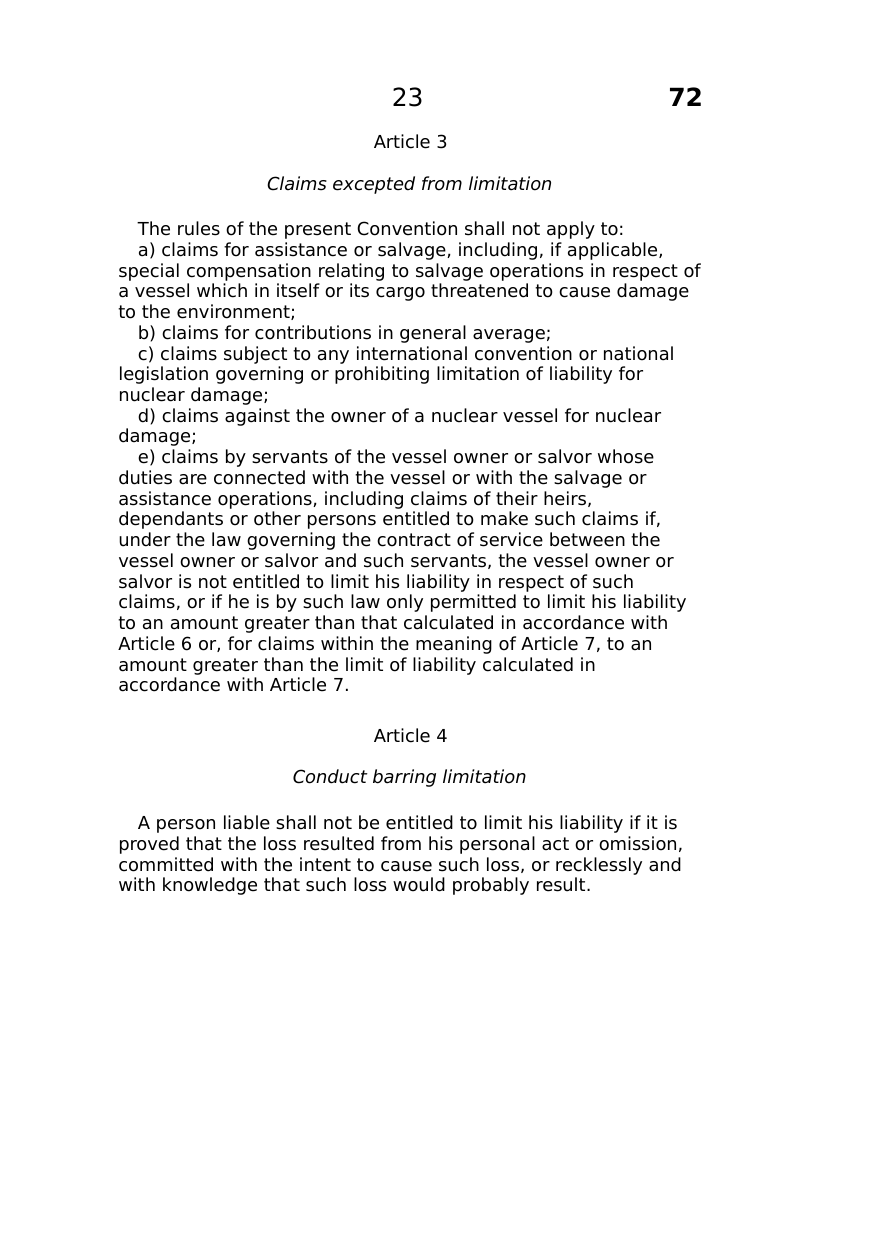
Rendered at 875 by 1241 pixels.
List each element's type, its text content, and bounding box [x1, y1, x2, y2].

text A person liable shall not be entitled to limit his liability if it is proved that the loss resulted from his personal act or omission, committed with the intent to cause such loss, or recklessly and with knowledge that such loss would probably result. [118, 813, 703, 896]
text The rules of the present Convention shall not apply to: [118, 219, 703, 240]
text e) claims by servants of the vessel owner or salvor whose duties are connected with the vessel or with the salvage or assistance operations, including claims of their heirs, dependants or other persons entitled to make such claims if, under the law governing the contract of service between the vessel owner or salvor and such servants, the vessel owner or salvor is not entitled to limit his liability in respect of such claims, or if he is by such law only permitted to limit his liability to an amount greater than that calculated in accordance with Article 6 or, for claims within the meaning of Article 7, to an amount greater than the limit of liability calculated in accordance with Article 7. [118, 447, 703, 696]
subtitle Article 4 Conduct barring limitation [118, 726, 703, 788]
text a) claims for assistance or salvage, including, if applicable, special compensation relating to salvage operations in respect of a vessel which in itself or its cargo threatened to cause damage to the environment; [118, 240, 703, 323]
text b) claims for contributions in general average; [118, 323, 703, 343]
text d) claims against the owner of a nuclear vessel for nuclear damage; [118, 406, 703, 447]
text c) claims subject to any international convention or national legislation governing or prohibiting limitation of liability for nuclear damage; [118, 343, 703, 406]
subtitle Article 3 Claims excepted from limitation [118, 132, 703, 194]
